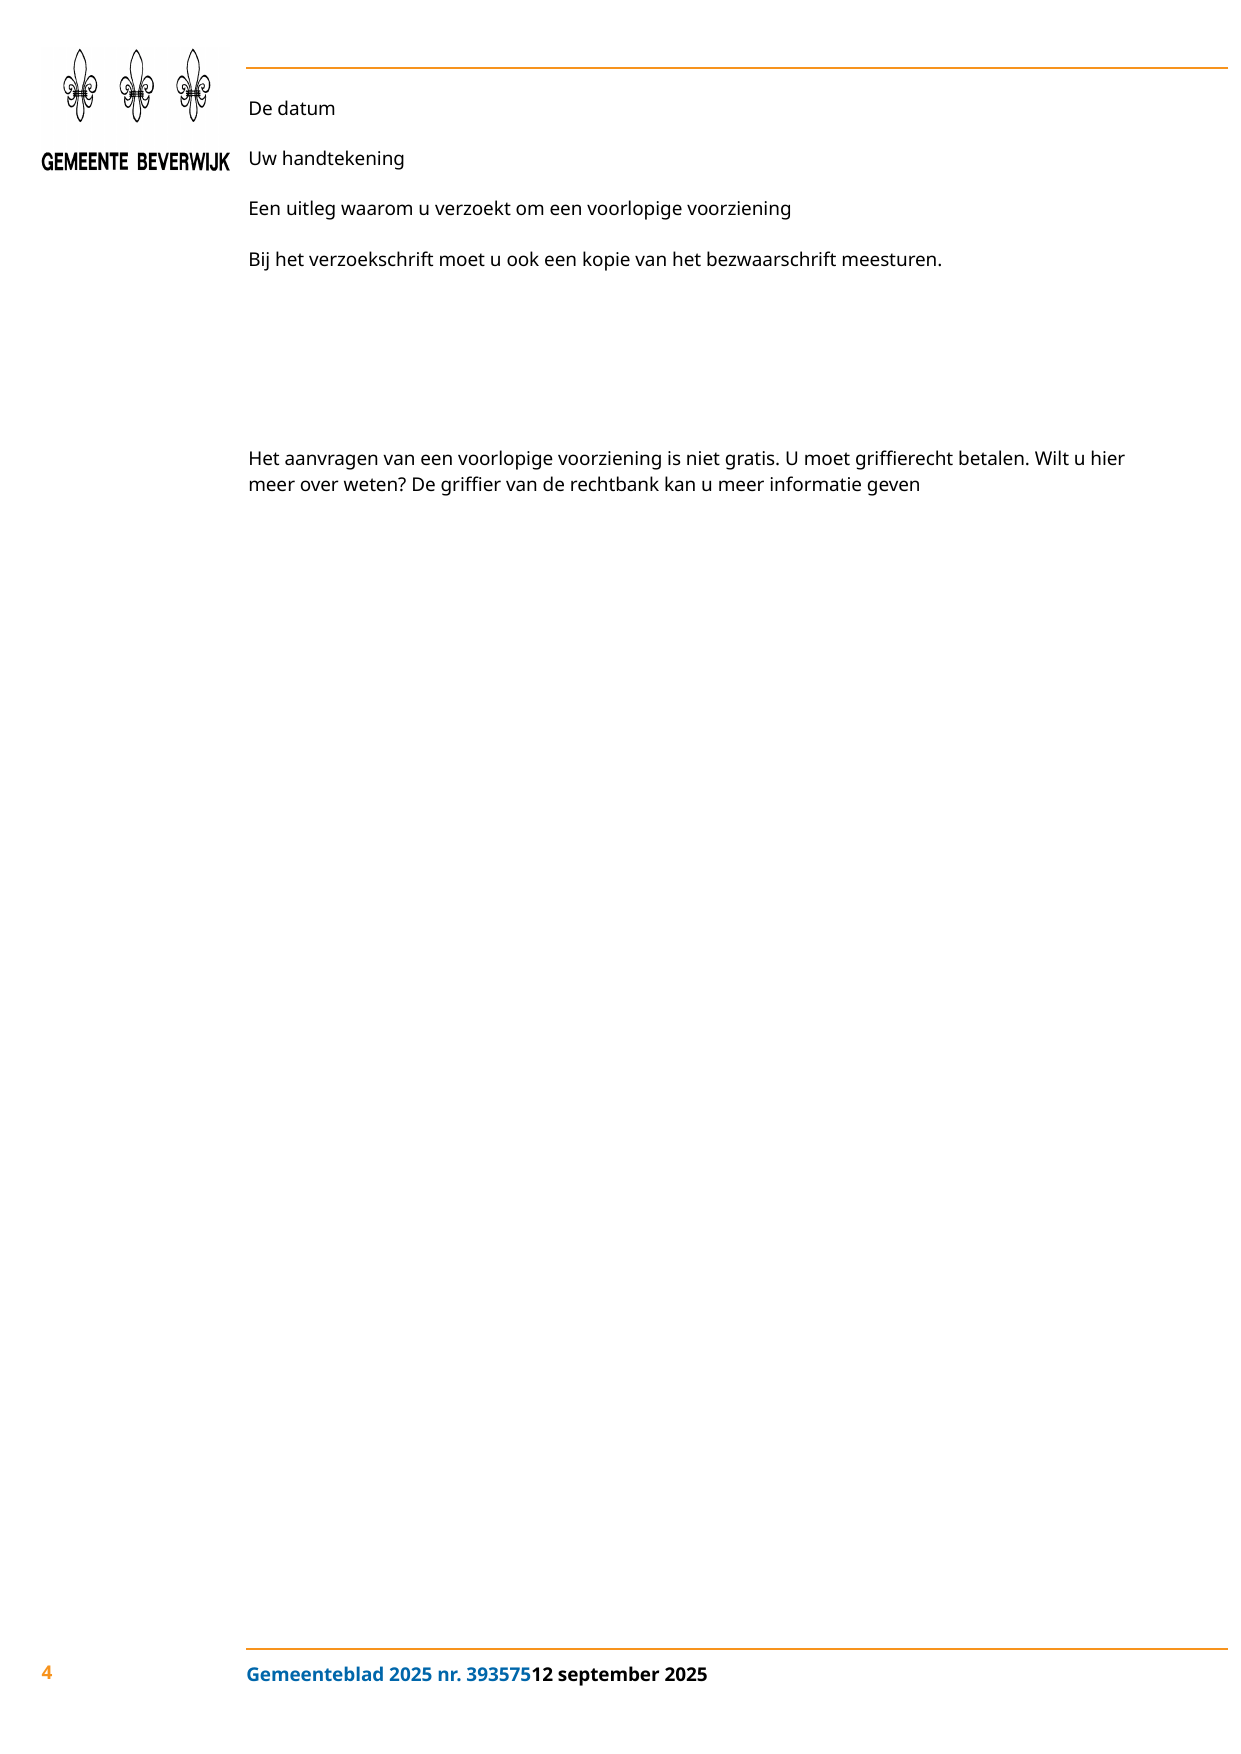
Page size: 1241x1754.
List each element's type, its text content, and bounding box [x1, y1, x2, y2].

text Een uitleg waarom u verzoekt om een voorlopige voorziening [248, 196, 1152, 221]
picture [41, 47, 231, 172]
text Bij het verzoekschrift moet u ook een kopie van het bezwaarschrift meesturen. [248, 246, 1152, 272]
text Het aanvragen van een voorlopige voorziening is niet gratis. U moet griffierecht betalen. Wilt u hier meer over weten? De griffier van de rechtbank kan u meer informatie geven [248, 445, 1152, 497]
text Uw handtekening [248, 145, 1152, 171]
text De datum [248, 95, 1152, 121]
